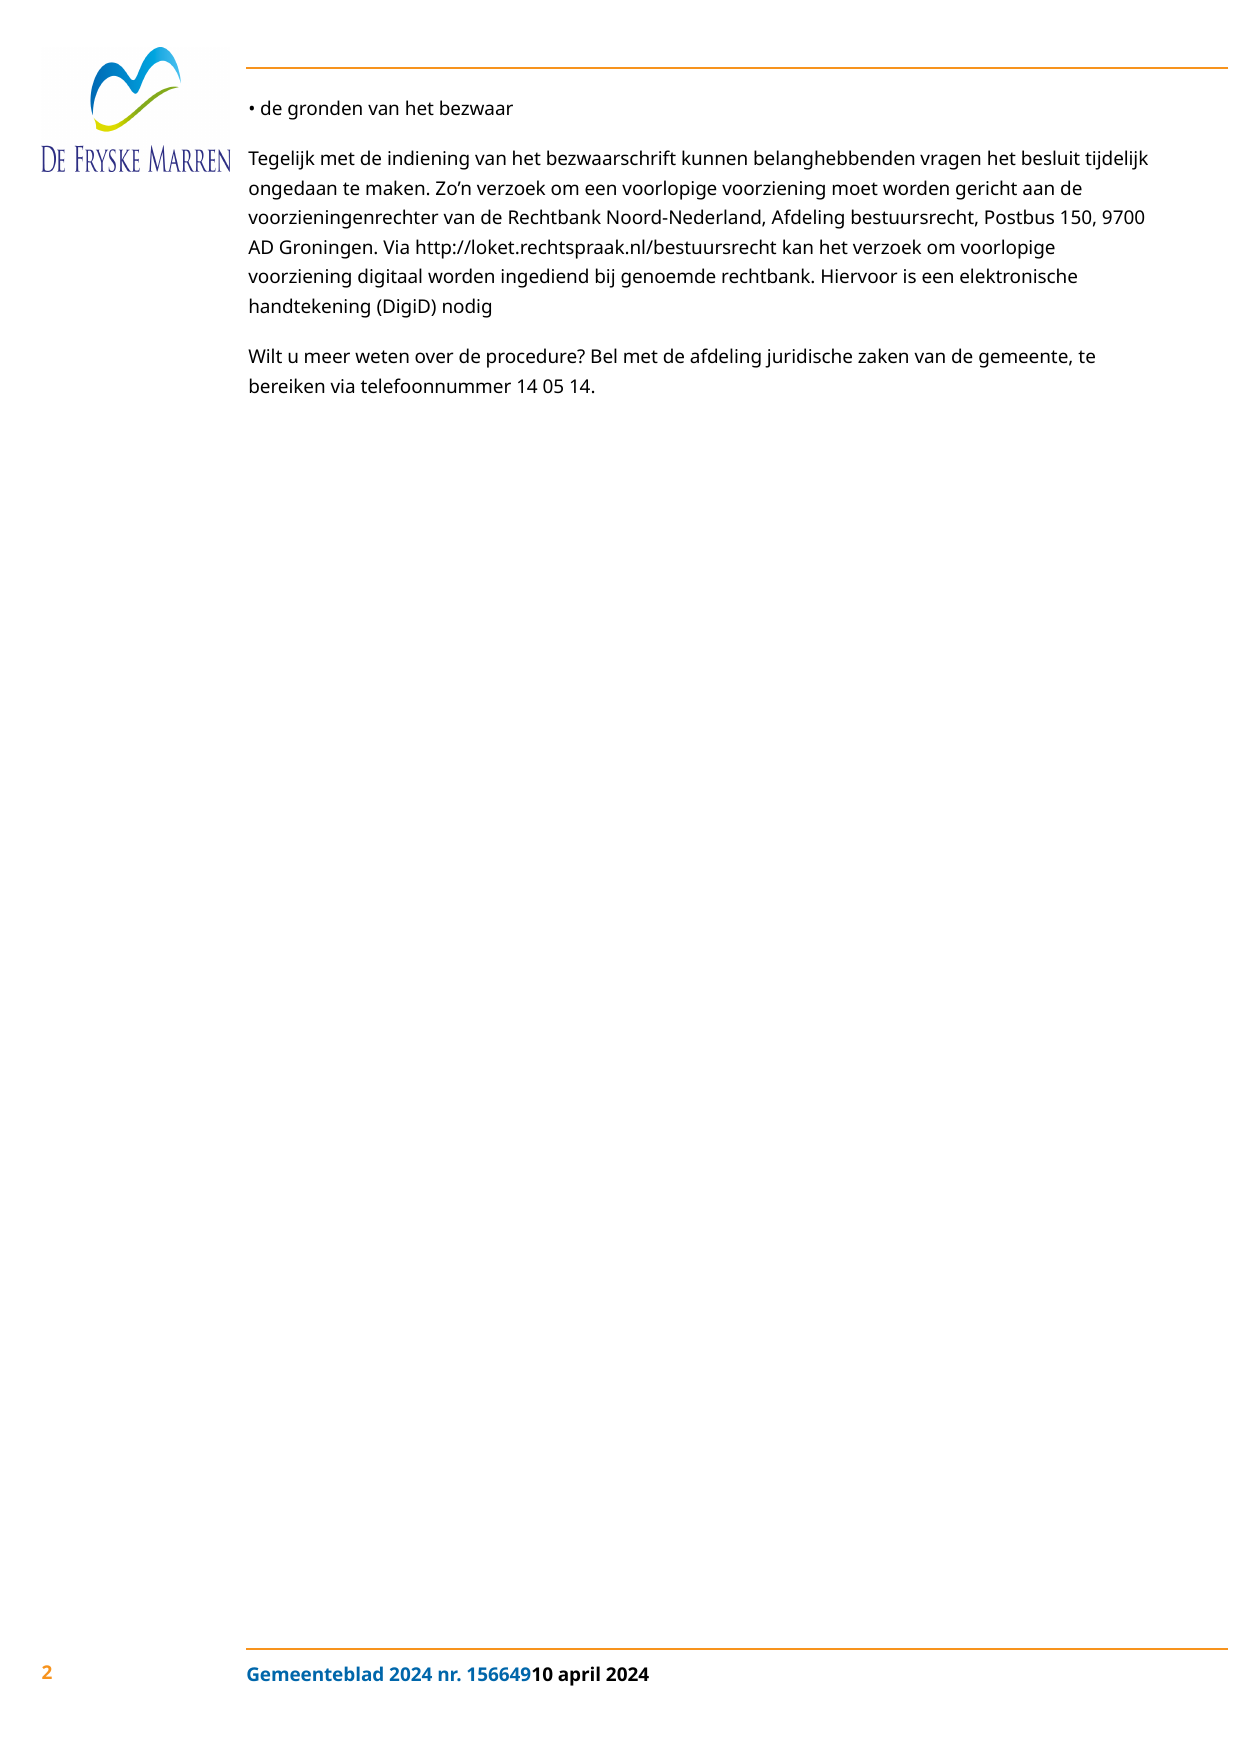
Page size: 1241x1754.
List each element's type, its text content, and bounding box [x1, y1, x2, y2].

text Wilt u meer weten over de procedure? Bel met de afdeling juridische zaken van de gemeente, te bereiken via telefoonnummer 14 05 14. [248, 343, 1152, 399]
text • de gronden van het bezwaar [248, 95, 1152, 121]
text Tegelijk met de indiening van het bezwaarschrift kunnen belanghebbenden vragen het besluit tijdelijk ongedaan te maken. Zo’n verzoek om een voorlopige voorziening moet worden gericht aan de voorzieningenrechter van de Rechtbank Noord-Nederland, Afdeling bestuursrecht, Postbus 150, 9700 AD Groningen. Via http://loket.rechtspraak.nl/bestuursrecht kan het verzoek om voorlopige voorziening digitaal worden ingediend bij genoemde rechtbank. Hiervoor is een elektronische handtekening (DigiD) nodig [248, 145, 1152, 319]
picture [41, 47, 231, 172]
